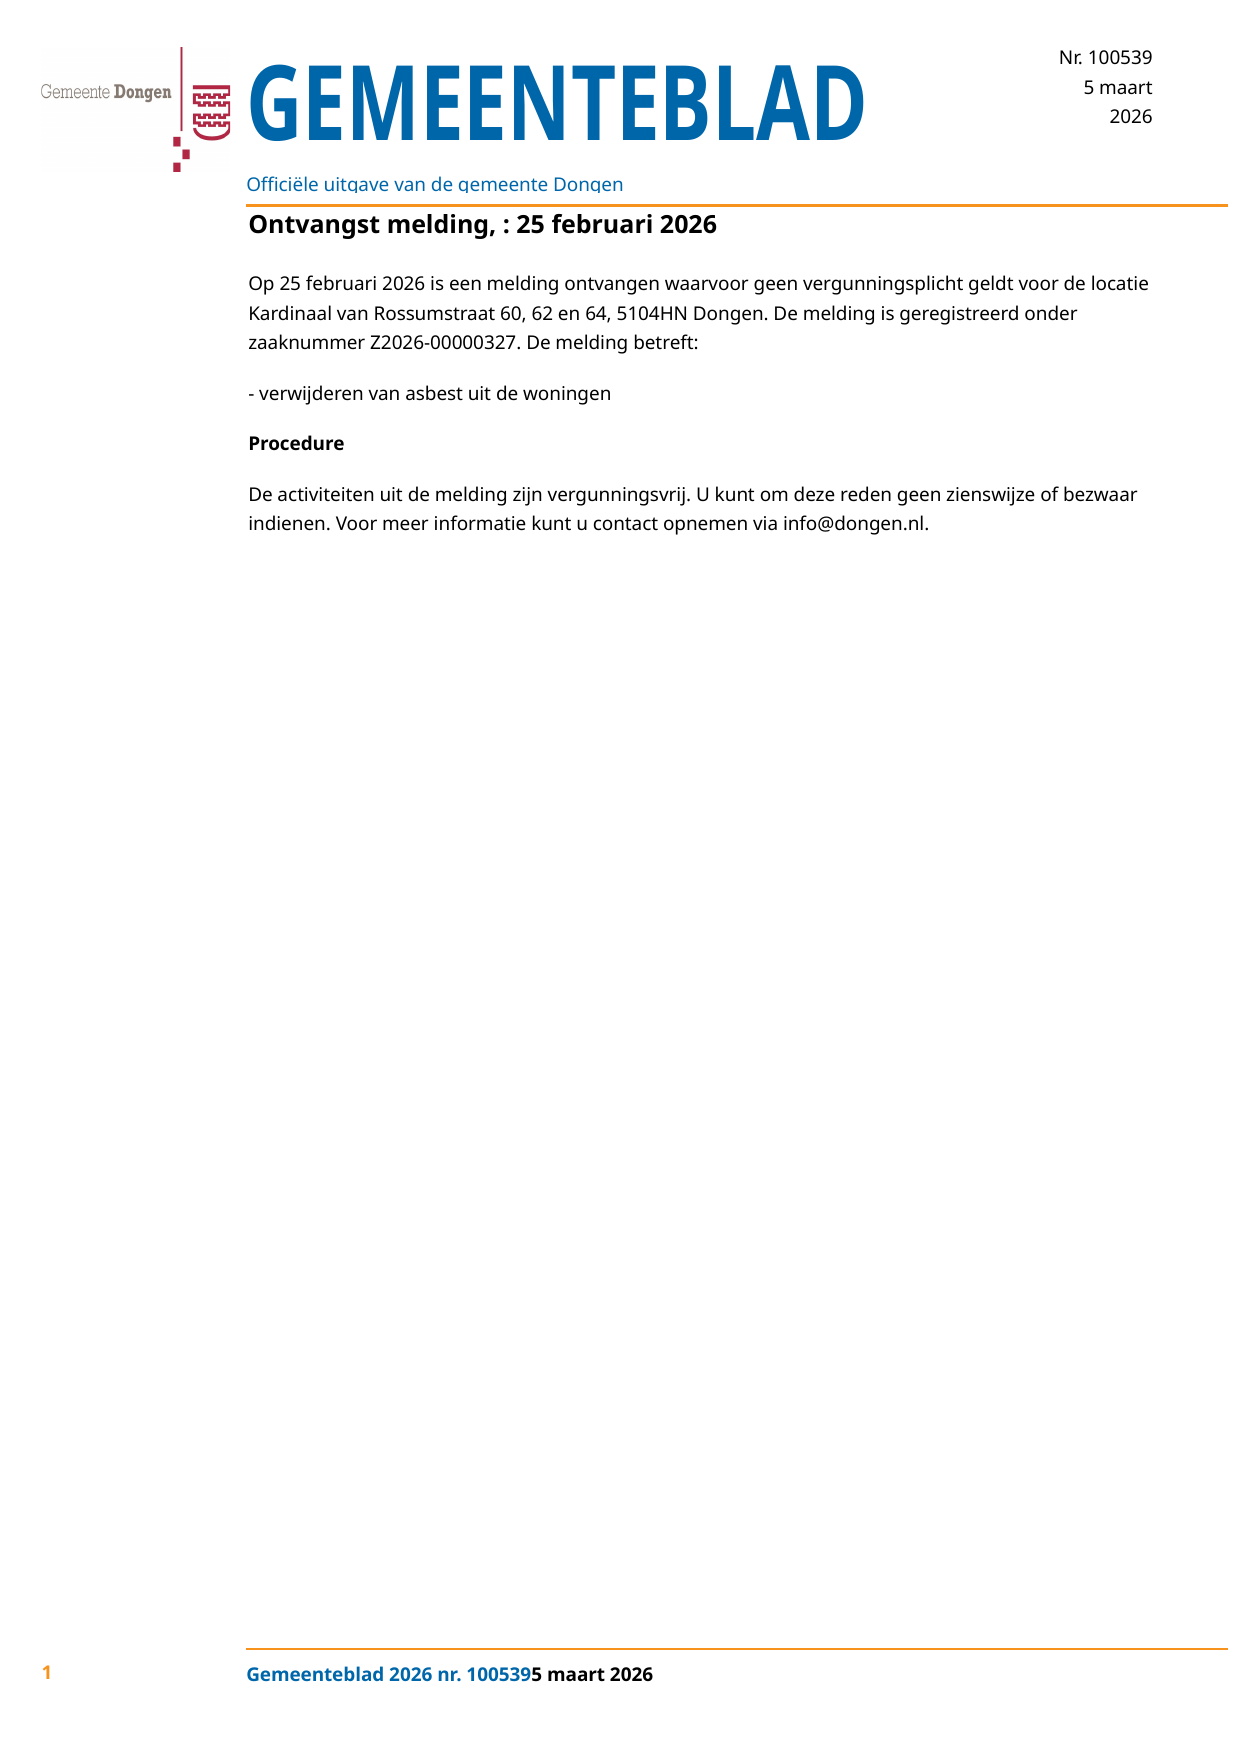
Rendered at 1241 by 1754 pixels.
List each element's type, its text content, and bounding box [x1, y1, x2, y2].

text - verwijderen van asbest uit de woningen [248, 380, 1152, 406]
text Ontvangst melding, : 25 februari 2026 [248, 207, 1152, 241]
picture [41, 47, 231, 172]
text Op 25 februari 2026 is een melding ontvangen waarvoor geen vergunningsplicht geldt voor de locatie Kardinaal van Rossumstraat 60, 62 en 64, 5104HN Dongen. De melding is geregistreerd onder zaaknummer Z2026-00000327. De melding betreft: [248, 270, 1152, 355]
text De activiteiten uit de melding zijn vergunningsvrij. U kunt om deze reden geen zienswijze of bezwaar indienen. Voor meer informatie kunt u contact opnemen via info@dongen.nl. [248, 481, 1152, 536]
text Procedure [248, 430, 1152, 456]
